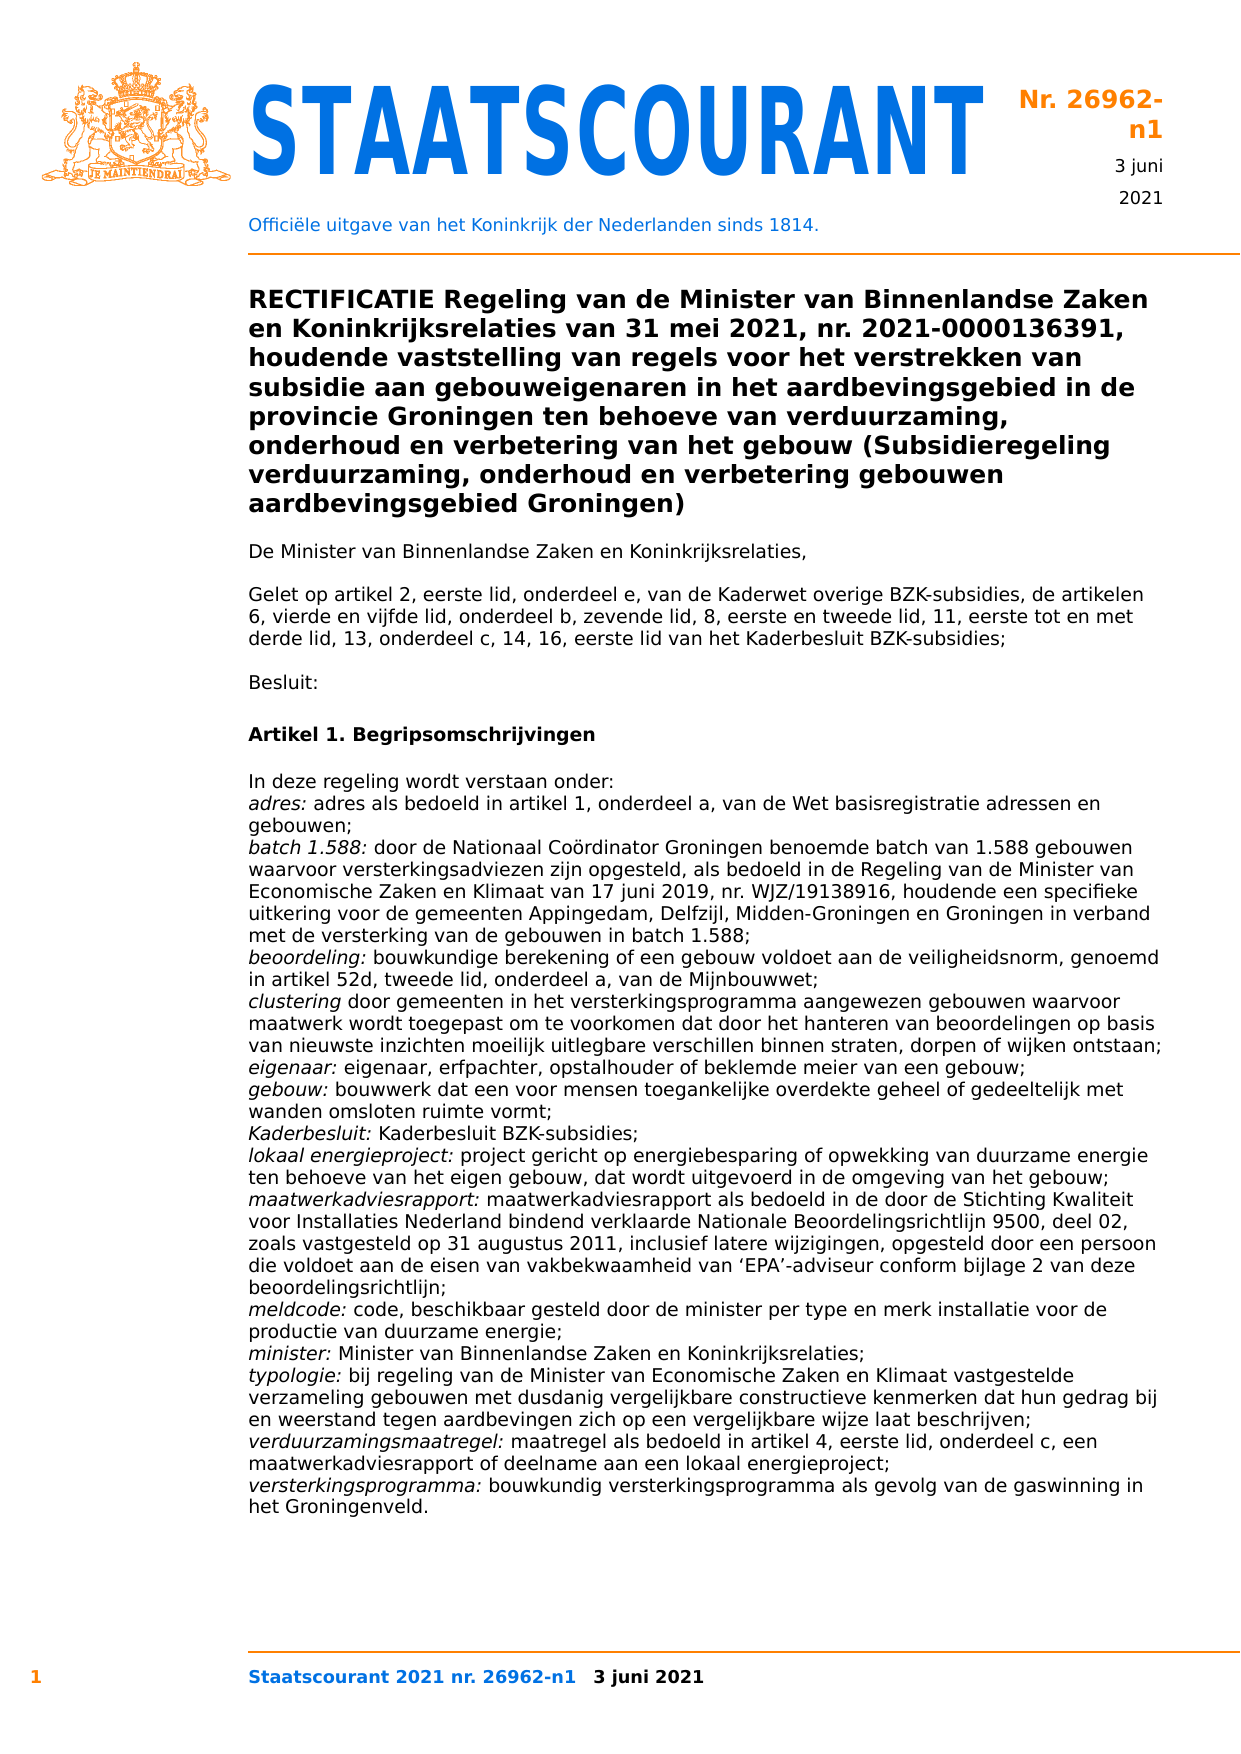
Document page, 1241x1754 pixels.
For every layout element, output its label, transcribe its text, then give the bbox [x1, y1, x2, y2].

text clustering door gemeenten in het versterkingsprogramma aangewezen gebouwen waarvoor maatwerk wordt toegepast om te voorkomen dat door het hanteren van beoordelingen op basis van nieuwste inzichten moeilijk uitlegbare verschillen binnen straten, dorpen of wijken ontstaan; [248, 991, 1163, 1057]
subtitle Artikel 1. Begripsomschrijvingen [248, 724, 1163, 746]
text Besluit: [248, 672, 1163, 694]
text versterkingsprogramma: bouwkundig versterkingsprogramma als gevolg van de gaswinning in het Groningenveld. [248, 1474, 1163, 1518]
text batch 1.588: door de Nationaal Coördinator Groningen benoemde batch van 1.588 gebouwen waarvoor versterkingsadviezen zijn opgesteld, als bedoeld in de Regeling van de Minister van Economische Zaken en Klimaat van 17 juni 2019, nr. WJZ/19138916, houdende een specifieke uitkering voor de gemeenten Appingedam, Delfzijl, Midden-Groningen en Groningen in verband met de versterking van de gebouwen in batch 1.588; [248, 837, 1163, 947]
picture [41, 62, 231, 186]
text typologie: bij regeling van de Minister van Economische Zaken en Klimaat vastgestelde verzameling gebouwen met dusdanig vergelijkbare constructieve kenmerken dat hun gedrag bij en weerstand tegen aardbevingen zich op een vergelijkbare wijze laat beschrijven; [248, 1364, 1163, 1431]
text maatwerkadviesrapport: maatwerkadviesrapport als bedoeld in de door de Stichting Kwaliteit voor Installaties Nederland bindend verklaarde Nationale Beoordelingsrichtlijn 9500, deel 02, zoals vastgesteld op 31 augustus 2011, inclusief latere wijzigingen, opgesteld door een persoon die voldoet aan de eisen van vakbekwaamheid van ‘EPA’-adviseur conform bijlage 2 van deze beoordelingsrichtlijn; [248, 1189, 1163, 1299]
text eigenaar: eigenaar, erfpachter, opstalhouder of beklemde meier van een gebouw; [248, 1057, 1163, 1079]
table_header STAATSCOURANT [248, 62, 998, 215]
text adres: adres als bedoeld in artikel 1, onderdeel a, van de Wet basisregistratie adressen en gebouwen; [248, 793, 1163, 837]
text beoordeling: bouwkundige berekening of een gebouw voldoet aan de veiligheidsnorm, genoemd in artikel 52d, tweede lid, onderdeel a, van de Mijnbouwwet; [248, 947, 1163, 991]
text In deze regeling wordt verstaan onder: [248, 771, 1163, 793]
subtitle RECTIFICATIE Regeling van de Minister van Binnenlandse Zaken en Koninkrijksrelaties van 31 mei 2021, nr. 2021-0000136391, houdende vaststelling van regels voor het verstrekken van subsidie aan gebouweigenaren in het aardbevingsgebied in de provincie Groningen ten behoeve van verduurzaming, onderhoud en verbetering van het gebouw (Subsidieregeling verduurzaming, onderhoud en verbetering gebouwen aardbevingsgebied Groningen) [248, 285, 1163, 519]
table_cell Officiële uitgave van het Koninkrijk der Nederlanden sinds 1814. [248, 215, 1240, 253]
text lokaal energieproject: project gericht op energiebesparing of opwekking van duurzame energie ten behoeve van het eigen gebouw, dat wordt uitgevoerd in de omgeving van het gebouw; [248, 1145, 1163, 1189]
text meldcode: code, beschikbaar gesteld door de minister per type en merk installatie voor de productie van duurzame energie; [248, 1299, 1163, 1343]
table_header [25, 62, 248, 253]
text Kaderbesluit: Kaderbesluit BZK-subsidies; [248, 1123, 1163, 1145]
table_header Nr. 26962-n1 [998, 62, 1240, 150]
table_cell 2021 [998, 183, 1240, 215]
text gebouw: bouwwerk dat een voor mensen toegankelijke overdekte geheel of gedeeltelijk met wanden omsloten ruimte vormt; [248, 1079, 1163, 1123]
text Gelet op artikel 2, eerste lid, onderdeel e, van de Kaderwet overige BZK-subsidies, de artikelen 6, vierde en vijfde lid, onderdeel b, zevende lid, 8, eerste en tweede lid, 11, eerste tot en met derde lid, 13, onderdeel c, 14, 16, eerste lid van het Kaderbesluit BZK-subsidies; [248, 584, 1163, 650]
text De Minister van Binnenlandse Zaken en Koninkrijksrelaties, [248, 541, 1163, 562]
text verduurzamingsmaatregel: maatregel als bedoeld in artikel 4, eerste lid, onderdeel c, een maatwerkadviesrapport of deelname aan een lokaal energieproject; [248, 1431, 1163, 1474]
text minister: Minister van Binnenlandse Zaken en Koninkrijksrelaties; [248, 1343, 1163, 1364]
table_cell 3 juni [998, 150, 1240, 182]
